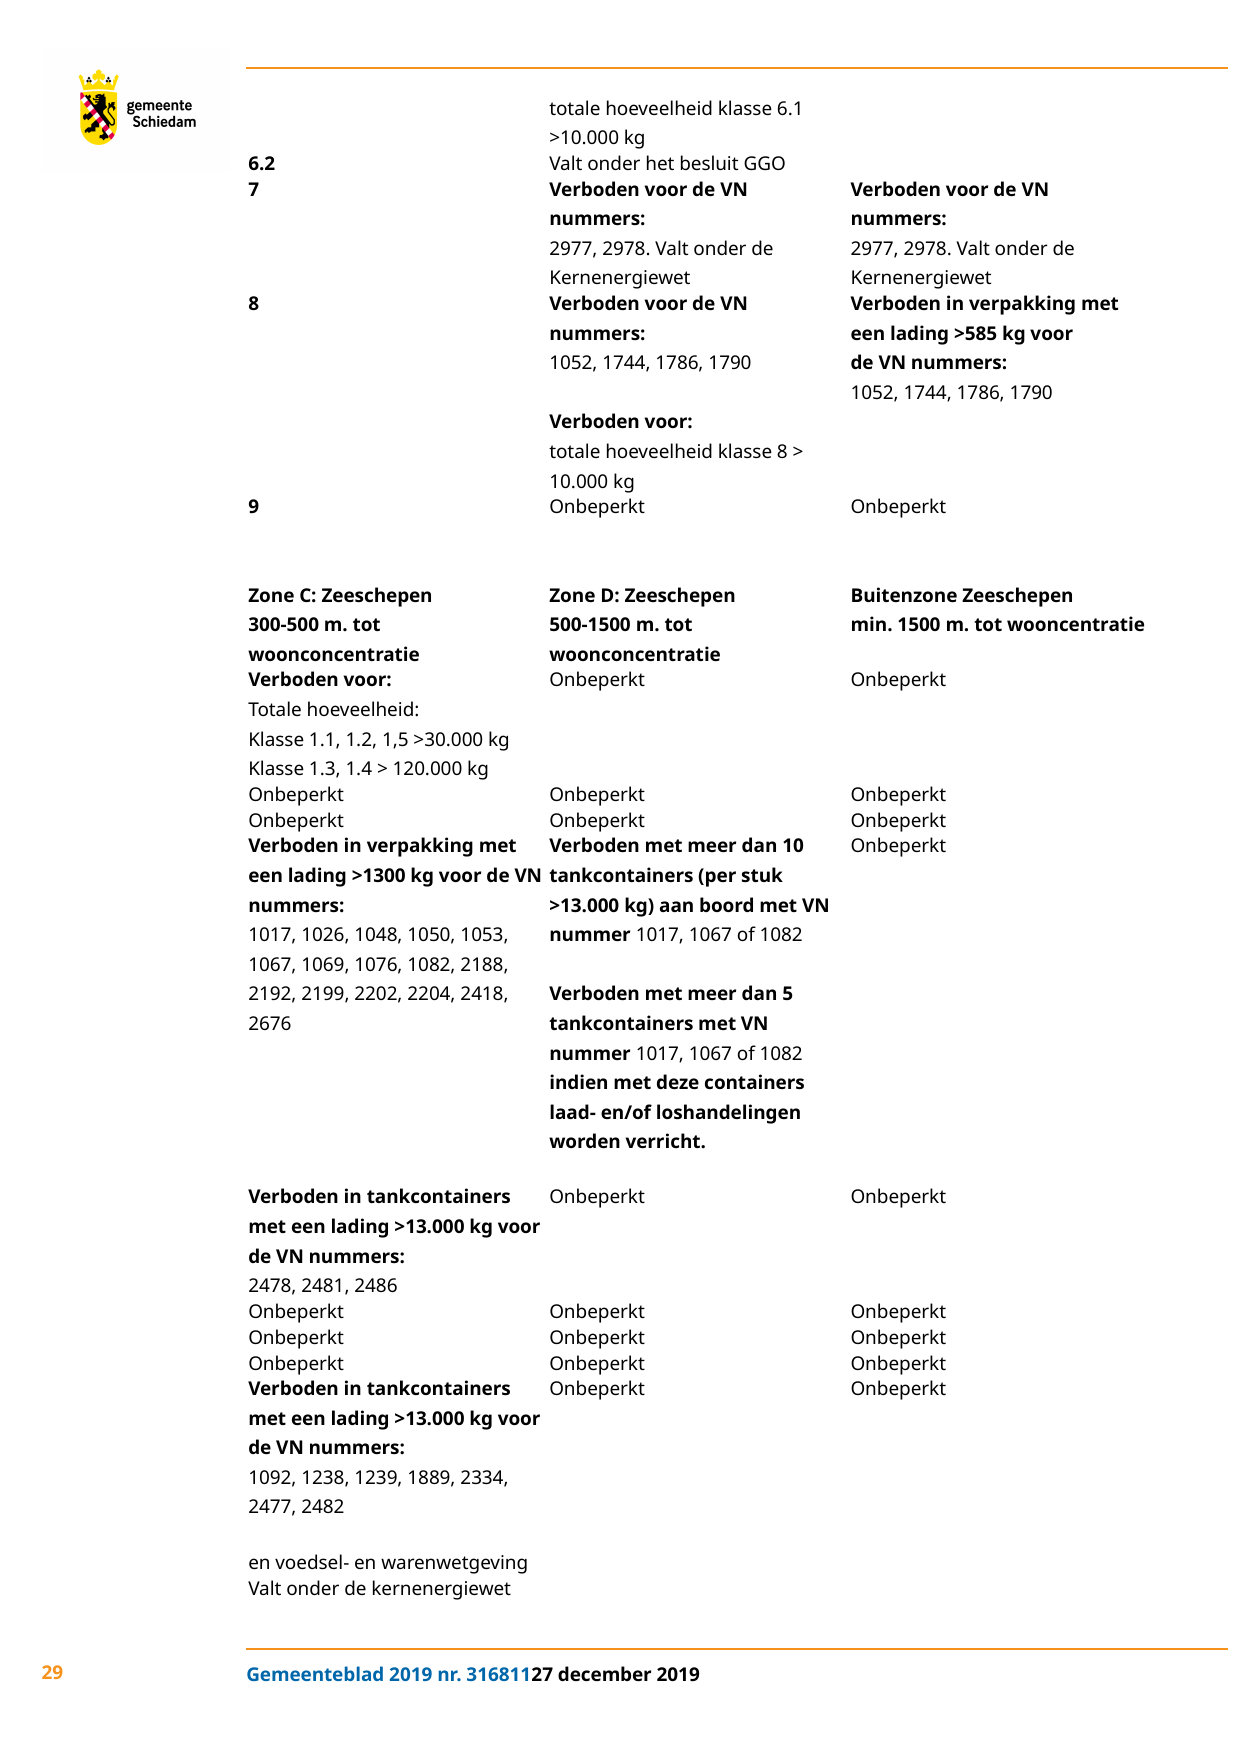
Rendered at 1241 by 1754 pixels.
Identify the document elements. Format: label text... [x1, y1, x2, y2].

table_cell Onbeperkt [850, 1324, 1152, 1350]
table_cell Verboden voor: Totale hoeveelheid: Klasse 1.1, 1.2, 1,5 >30.000 kg Klasse 1.3, 1.4 > 120.000 kg [248, 667, 549, 781]
table_cell totale hoeveelheid klasse 6.1 >10.000 kg [549, 95, 850, 150]
table_cell [850, 95, 1152, 150]
table_cell Onbeperkt [549, 781, 850, 807]
table_cell Verboden in tankcontainers met een lading >13.000 kg voor de VN nummers: 2478, 2481, 2486 [248, 1184, 549, 1298]
table_cell Onbeperkt [850, 1184, 1152, 1298]
table_cell Verboden met meer dan 10 tankcontainers (per stuk >13.000 kg) aan boord met VN nummer 1017, 1067 of 1082 Verboden met meer dan 5 tankcontainers met VN nummer 1017, 1067 of 1082 indien met deze containers laad- en/of loshandelingen worden verricht. [549, 833, 850, 1184]
table_cell Onbeperkt [549, 1298, 850, 1324]
table_cell Onbeperkt [850, 494, 1152, 519]
table_cell 6.2 [248, 150, 549, 176]
table_cell Onbeperkt [549, 1350, 850, 1375]
table_cell Onbeperkt [850, 1350, 1152, 1375]
table_cell Onbeperkt [549, 1324, 850, 1350]
table_cell Onbeperkt [850, 1298, 1152, 1324]
table_cell Verboden voor de VN nummers: 1052, 1744, 1786, 1790 Verboden voor: totale hoeveelheid klasse 8 > 10.000 kg [549, 290, 850, 493]
table_cell Onbeperkt [248, 1324, 549, 1350]
table_cell Onbeperkt [549, 807, 850, 833]
table_cell Verboden in verpakking met een lading >585 kg voor de VN nummers: 1052, 1744, 1786, 1790 [850, 290, 1152, 493]
table_cell Onbeperkt [850, 807, 1152, 833]
table_cell Onbeperkt [248, 807, 549, 833]
table_cell Onbeperkt [549, 1375, 850, 1549]
table_cell Onbeperkt [549, 667, 850, 781]
table_cell Onbeperkt [549, 1184, 850, 1298]
table_cell Onbeperkt [248, 781, 549, 807]
table_cell 8 [248, 290, 549, 493]
table_cell Onbeperkt [850, 781, 1152, 807]
table_header Zone D: Zeeschepen 500-1500 m. tot woonconcentratie [549, 582, 850, 667]
table_cell 9 [248, 494, 549, 519]
picture [41, 47, 231, 172]
table_cell Verboden in tankcontainers met een lading >13.000 kg voor de VN nummers: 1092, 1238, 1239, 1889, 2334, 2477, 2482 [248, 1375, 549, 1549]
table_cell Valt onder het besluit GGO [549, 150, 1152, 176]
table_cell Verboden in verpakking met een lading >1300 kg voor de VN nummers: 1017, 1026, 1048, 1050, 1053, 1067, 1069, 1076, 1082, 2188, 2192, 2199, 2202, 2204, 2418, 2676 [248, 833, 549, 1184]
table_cell Onbeperkt [248, 1298, 549, 1324]
table_cell Onbeperkt [850, 667, 1152, 781]
table_cell [248, 95, 549, 150]
table_cell en voedsel- en warenwetgeving [248, 1549, 1152, 1575]
table_cell Onbeperkt [850, 833, 1152, 1184]
table_cell 7 [248, 176, 549, 290]
table_cell Valt onder de kernenergiewet [248, 1575, 1152, 1601]
table_cell Verboden voor de VN nummers: 2977, 2978. Valt onder de Kernenergiewet [549, 176, 850, 290]
table_header Buitenzone Zeeschepen min. 1500 m. tot wooncentratie [850, 582, 1152, 667]
table_cell Verboden voor de VN nummers: 2977, 2978. Valt onder de Kernenergiewet [850, 176, 1152, 290]
table_cell Onbeperkt [248, 1350, 549, 1375]
table_header Zone C: Zeeschepen 300-500 m. tot woonconcentratie [248, 582, 549, 667]
table_cell Onbeperkt [850, 1375, 1152, 1549]
table_cell Onbeperkt [549, 494, 850, 519]
